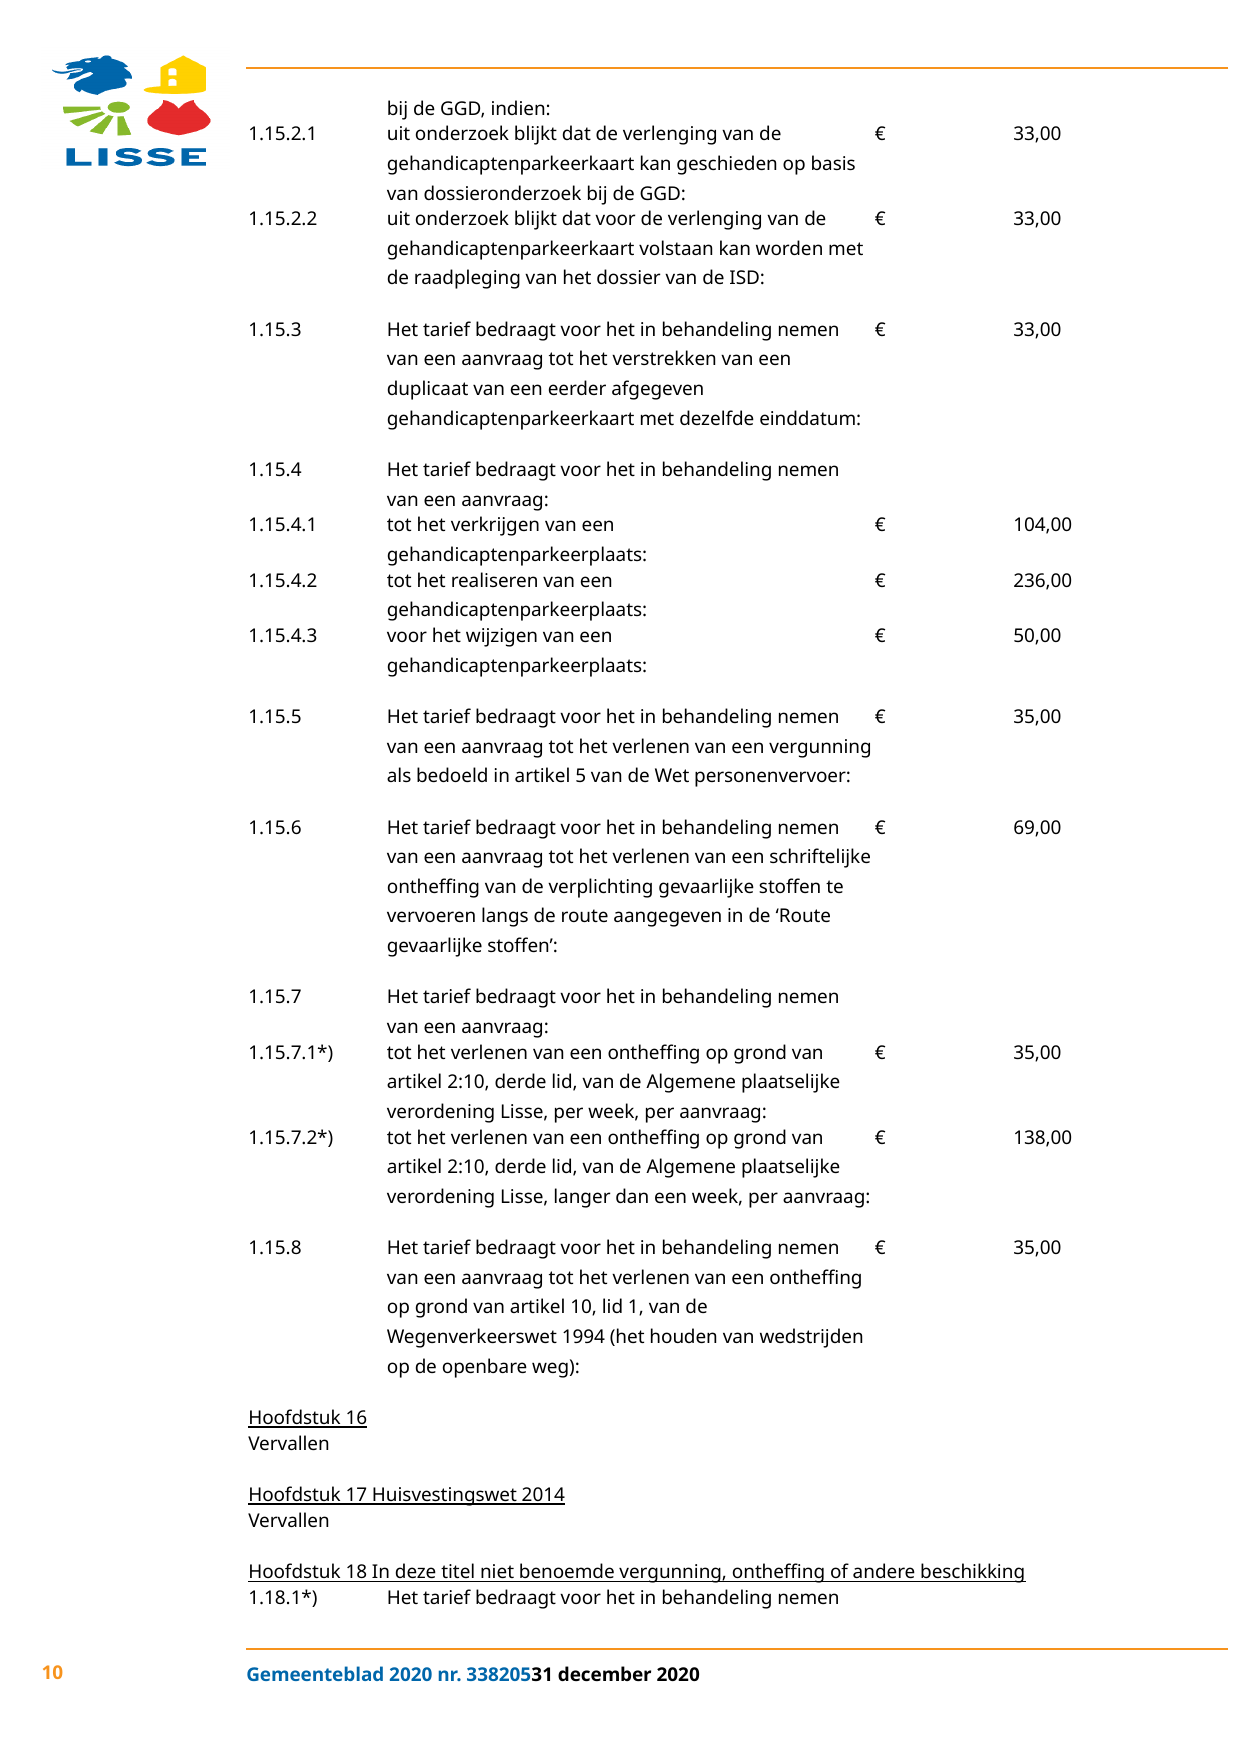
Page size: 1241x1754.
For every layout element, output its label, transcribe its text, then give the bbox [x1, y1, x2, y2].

table_cell [875, 678, 1013, 703]
table_cell [875, 290, 1013, 316]
table_cell [875, 984, 1013, 1039]
table_cell Het tarief bedraagt voor het in behandeling nemen van een aanvraag tot het verlenen van een schriftelijke ontheffing van de verplichting gevaarlijke stoffen te vervoeren langs de route aangegeven in de ‘Route gevaarlijke stoffen’: [387, 814, 874, 958]
table_cell tot het realiseren van een gehandicaptenparkeerplaats: [387, 567, 874, 622]
table_cell 1.15.6 [248, 814, 387, 958]
table_cell [1013, 1379, 1152, 1404]
table_cell Het tarief bedraagt voor het in behandeling nemen [387, 1584, 874, 1610]
table_cell [875, 1533, 1013, 1559]
table_cell [248, 678, 387, 703]
table_cell Het tarief bedraagt voor het in behandeling nemen van een aanvraag: [387, 456, 874, 512]
table_cell Het tarief bedraagt voor het in behandeling nemen van een aanvraag: [387, 984, 874, 1039]
table_cell 1.18.1*) [248, 1584, 387, 1610]
table_cell [1013, 290, 1152, 316]
table_cell 138,00 [1013, 1124, 1152, 1209]
table_cell 1.15.7.1*) [248, 1039, 387, 1124]
picture [41, 47, 231, 172]
table_cell 236,00 [1013, 567, 1152, 622]
table_cell 104,00 [1013, 512, 1152, 567]
table_cell 35,00 [1013, 1039, 1152, 1124]
table_cell 1.15.4 [248, 456, 387, 512]
table_cell [248, 1533, 387, 1559]
table_cell € [875, 205, 1013, 290]
table_cell € [875, 567, 1013, 622]
table_cell [248, 95, 387, 121]
table_cell € [875, 121, 1013, 205]
table_cell 1.15.3 [248, 316, 387, 431]
table_cell [1013, 1533, 1152, 1559]
table_cell € [875, 316, 1013, 431]
table_cell [387, 958, 874, 984]
table_cell Het tarief bedraagt voor het in behandeling nemen van een aanvraag tot het verstrekken van een duplicaat van een eerder afgegeven gehandicaptenparkeerkaart met dezelfde einddatum: [387, 316, 874, 431]
table_cell [875, 456, 1013, 512]
table_cell [1013, 1456, 1152, 1481]
table_cell 1.15.2.2 [248, 205, 387, 290]
table_cell bij de GGD, indien: [387, 95, 874, 121]
table_cell € [875, 814, 1013, 958]
table_cell [248, 290, 387, 316]
table_cell [875, 95, 1013, 121]
table_cell Het tarief bedraagt voor het in behandeling nemen van een aanvraag tot het verlenen van een vergunning als bedoeld in artikel 5 van de Wet personenvervoer: [387, 703, 874, 788]
table_cell [387, 431, 874, 456]
table_cell uit onderzoek blijkt dat voor de verlenging van de gehandicaptenparkeerkaart volstaan kan worden met de raadpleging van het dossier van de ISD: [387, 205, 874, 290]
table_cell [875, 958, 1013, 984]
table_cell 1.15.4.1 [248, 512, 387, 567]
table_cell voor het wijzigen van een gehandicaptenparkeerplaats: [387, 622, 874, 677]
table_cell Vervallen [248, 1430, 1152, 1456]
table_cell [1013, 1584, 1152, 1610]
table_cell [1013, 95, 1152, 121]
table_cell € [875, 1235, 1013, 1378]
table_cell [387, 1209, 874, 1234]
table_cell [1013, 431, 1152, 456]
table_cell [875, 1379, 1013, 1404]
table_cell 33,00 [1013, 205, 1152, 290]
table_cell [875, 1584, 1013, 1610]
table_cell [248, 1379, 387, 1404]
table_cell Hoofdstuk 18 In deze titel niet benoemde vergunning, ontheffing of andere beschikking [248, 1559, 1152, 1584]
table_cell [1013, 1209, 1152, 1234]
table_cell 1.15.4.2 [248, 567, 387, 622]
table_cell [248, 788, 387, 814]
table_cell [875, 1456, 1013, 1481]
table_cell € [875, 512, 1013, 567]
table_cell [387, 290, 874, 316]
table_cell 69,00 [1013, 814, 1152, 958]
table_cell [1013, 984, 1152, 1039]
table_cell 35,00 [1013, 703, 1152, 788]
table_cell 1.15.8 [248, 1235, 387, 1378]
table_cell 33,00 [1013, 121, 1152, 205]
table_cell [1013, 456, 1152, 512]
table_cell 1.15.7 [248, 984, 387, 1039]
table_cell [248, 1209, 387, 1234]
table_cell [387, 1379, 874, 1404]
table_cell Hoofdstuk 17 Huisvestingswet 2014 [248, 1481, 1152, 1507]
table_cell [387, 1533, 874, 1559]
table_cell [387, 788, 874, 814]
table_cell 35,00 [1013, 1235, 1152, 1378]
table_cell [1013, 788, 1152, 814]
table_cell [248, 1456, 387, 1481]
table_cell Het tarief bedraagt voor het in behandeling nemen van een aanvraag tot het verlenen van een ontheffing op grond van artikel 10, lid 1, van de Wegenverkeerswet 1994 (het houden van wedstrijden op de openbare weg): [387, 1235, 874, 1378]
table_cell [387, 678, 874, 703]
table_cell 1.15.7.2*) [248, 1124, 387, 1209]
table_cell [875, 788, 1013, 814]
table_cell 1.15.5 [248, 703, 387, 788]
table_cell 1.15.4.3 [248, 622, 387, 677]
table_cell Hoofdstuk 16 [248, 1404, 1152, 1430]
table_cell tot het verlenen van een ontheffing op grond van artikel 2:10, derde lid, van de Algemene plaatselijke verordening Lisse, per week, per aanvraag: [387, 1039, 874, 1124]
table_cell € [875, 703, 1013, 788]
table_cell tot het verkrijgen van een gehandicaptenparkeerplaats: [387, 512, 874, 567]
table_cell [1013, 678, 1152, 703]
table_cell € [875, 1039, 1013, 1124]
table_cell [1013, 958, 1152, 984]
table_cell [248, 431, 387, 456]
table_cell 50,00 [1013, 622, 1152, 677]
table_cell € [875, 1124, 1013, 1209]
table_cell [248, 958, 387, 984]
table_cell [875, 1209, 1013, 1234]
table_cell [387, 1456, 874, 1481]
table_cell tot het verlenen van een ontheffing op grond van artikel 2:10, derde lid, van de Algemene plaatselijke verordening Lisse, langer dan een week, per aanvraag: [387, 1124, 874, 1209]
table_cell € [875, 622, 1013, 677]
table_cell uit onderzoek blijkt dat de verlenging van de gehandicaptenparkeerkaart kan geschieden op basis van dossieronderzoek bij de GGD: [387, 121, 874, 205]
table_cell [875, 431, 1013, 456]
table_cell 1.15.2.1 [248, 121, 387, 205]
table_cell Vervallen [248, 1507, 1152, 1533]
table_cell 33,00 [1013, 316, 1152, 431]
